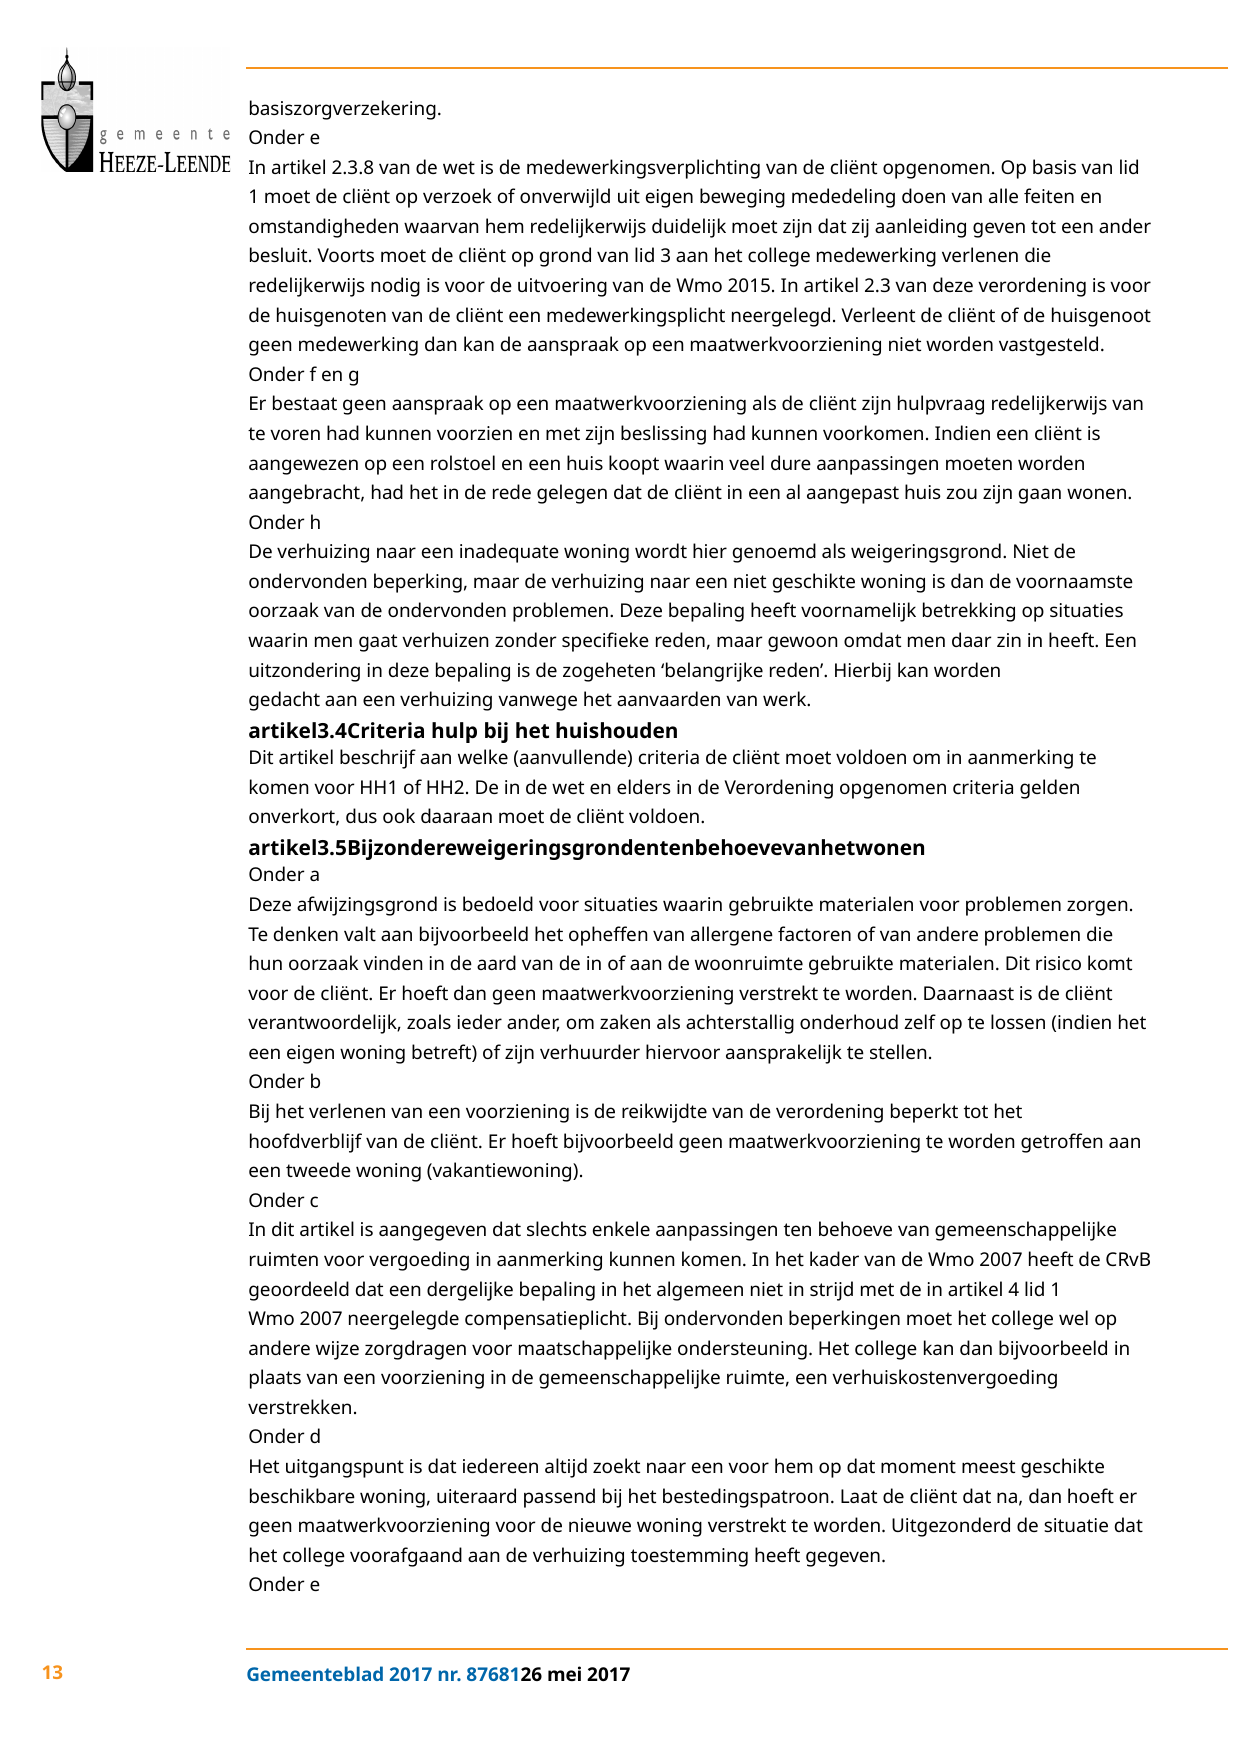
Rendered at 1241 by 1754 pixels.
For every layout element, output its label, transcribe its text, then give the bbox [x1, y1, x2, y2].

text Onder b [248, 1069, 1152, 1094]
text Deze afwijzingsgrond is bedoeld voor situaties waarin gebruikte materialen voor problemen zorgen. Te denken valt aan bijvoorbeeld het opheffen van allergene factoren of van andere problemen die hun oorzaak vinden in de aard van de in of aan de woonruimte gebruikte materialen. Dit risico komt voor de cliënt. Er hoeft dan geen maatwerkvoorziening verstrekt te worden. Daarnaast is de cliënt verantwoordelijk, zoals ieder ander, om zaken als achterstallig onderhoud zelf op te lossen (indien het een eigen woning betreft) of zijn verhuurder hiervoor aansprakelijk te stellen. [248, 891, 1152, 1065]
text 1 moet de cliënt op verzoek of onverwijld uit eigen beweging mededeling doen van alle feiten en omstandigheden waarvan hem redelijkerwijs duidelijk moet zijn dat zij aanleiding geven tot een ander besluit. Voorts moet de cliënt op grond van lid 3 aan het college medewerking verlenen die redelijkerwijs nodig is voor de uitvoering van de Wmo 2015. In artikel 2.3 van deze verordening is voor de huisgenoten van de cliënt een medewerkingsplicht neergelegd. Verleent de cliënt of de huisgenoot geen medewerking dan kan de aanspraak op een maatwerkvoorziening niet worden vastgesteld. [248, 183, 1152, 357]
text artikel3.4Criteria hulp bij het huishouden [248, 716, 1152, 744]
text Onder d [248, 1424, 1152, 1449]
text Onder f en g [248, 361, 1152, 387]
text artikel3.5Bijzondereweigeringsgrondentenbehoevevanhetwonen [248, 833, 1152, 862]
text Onder c [248, 1187, 1152, 1213]
text Het uitgangspunt is dat iedereen altijd zoekt naar een voor hem op dat moment meest geschikte beschikbare woning, uiteraard passend bij het bestedingspatroon. Laat de cliënt dat na, dan hoeft er geen maatwerkvoorziening voor de nieuwe woning verstrekt te worden. Uitgezonderd de situatie dat het college voorafgaand aan de verhuizing toestemming heeft gegeven. [248, 1453, 1152, 1568]
text Bij het verlenen van een voorziening is de reikwijdte van de verordening beperkt tot het [248, 1098, 1152, 1124]
text gedacht aan een verhuizing vanwege het aanvaarden van werk. [248, 686, 1152, 712]
text De verhuizing naar een inadequate woning wordt hier genoemd als weigeringsgrond. Niet de ondervonden beperking, maar de verhuizing naar een niet geschikte woning is dan de voornaamste oorzaak van de ondervonden problemen. Deze bepaling heeft voornamelijk betrekking op situaties waarin men gaat verhuizen zonder specifieke reden, maar gewoon omdat men daar zin in heeft. Een uitzondering in deze bepaling is de zogeheten ‘belangrijke reden’. Hierbij kan worden [248, 538, 1152, 683]
text Onder h [248, 509, 1152, 535]
text basiszorgverzekering. [248, 95, 1152, 121]
picture [41, 47, 231, 172]
text hoofdverblijf van de cliënt. Er hoeft bijvoorbeeld geen maatwerkvoorziening te worden getroffen aan een tweede woning (vakantiewoning). [248, 1128, 1152, 1183]
text Onder e [248, 124, 1152, 150]
text In dit artikel is aangegeven dat slechts enkele aanpassingen ten behoeve van gemeenschappelijke ruimten voor vergoeding in aanmerking kunnen komen. In het kader van de Wmo 2007 heeft de CRvB geoordeeld dat een dergelijke bepaling in het algemeen niet in strijd met de in artikel 4 lid 1 [248, 1217, 1152, 1302]
text Dit artikel beschrijf aan welke (aanvullende) criteria de cliënt moet voldoen om in aanmerking te komen voor HH1 of HH2. De in de wet en elders in de Verordening opgenomen criteria gelden onverkort, dus ook daaraan moet de cliënt voldoen. [248, 744, 1152, 829]
text Onder a [248, 862, 1152, 887]
text Wmo 2007 neergelegde compensatieplicht. Bij ondervonden beperkingen moet het college wel op andere wijze zorgdragen voor maatschappelijke ondersteuning. Het college kan dan bijvoorbeeld in plaats van een voorziening in de gemeenschappelijke ruimte, een verhuiskostenvergoeding verstrekken. [248, 1305, 1152, 1420]
text Er bestaat geen aanspraak op een maatwerkvoorziening als de cliënt zijn hulpvraag redelijkerwijs van te voren had kunnen voorzien en met zijn beslissing had kunnen voorkomen. Indien een cliënt is aangewezen op een rolstoel en een huis koopt waarin veel dure aanpassingen moeten worden aangebracht, had het in de rede gelegen dat de cliënt in een al aangepast huis zou zijn gaan wonen. [248, 391, 1152, 505]
text In artikel 2.3.8 van de wet is de medewerkingsverplichting van de cliënt opgenomen. Op basis van lid [248, 154, 1152, 180]
text Onder e [248, 1572, 1152, 1597]
